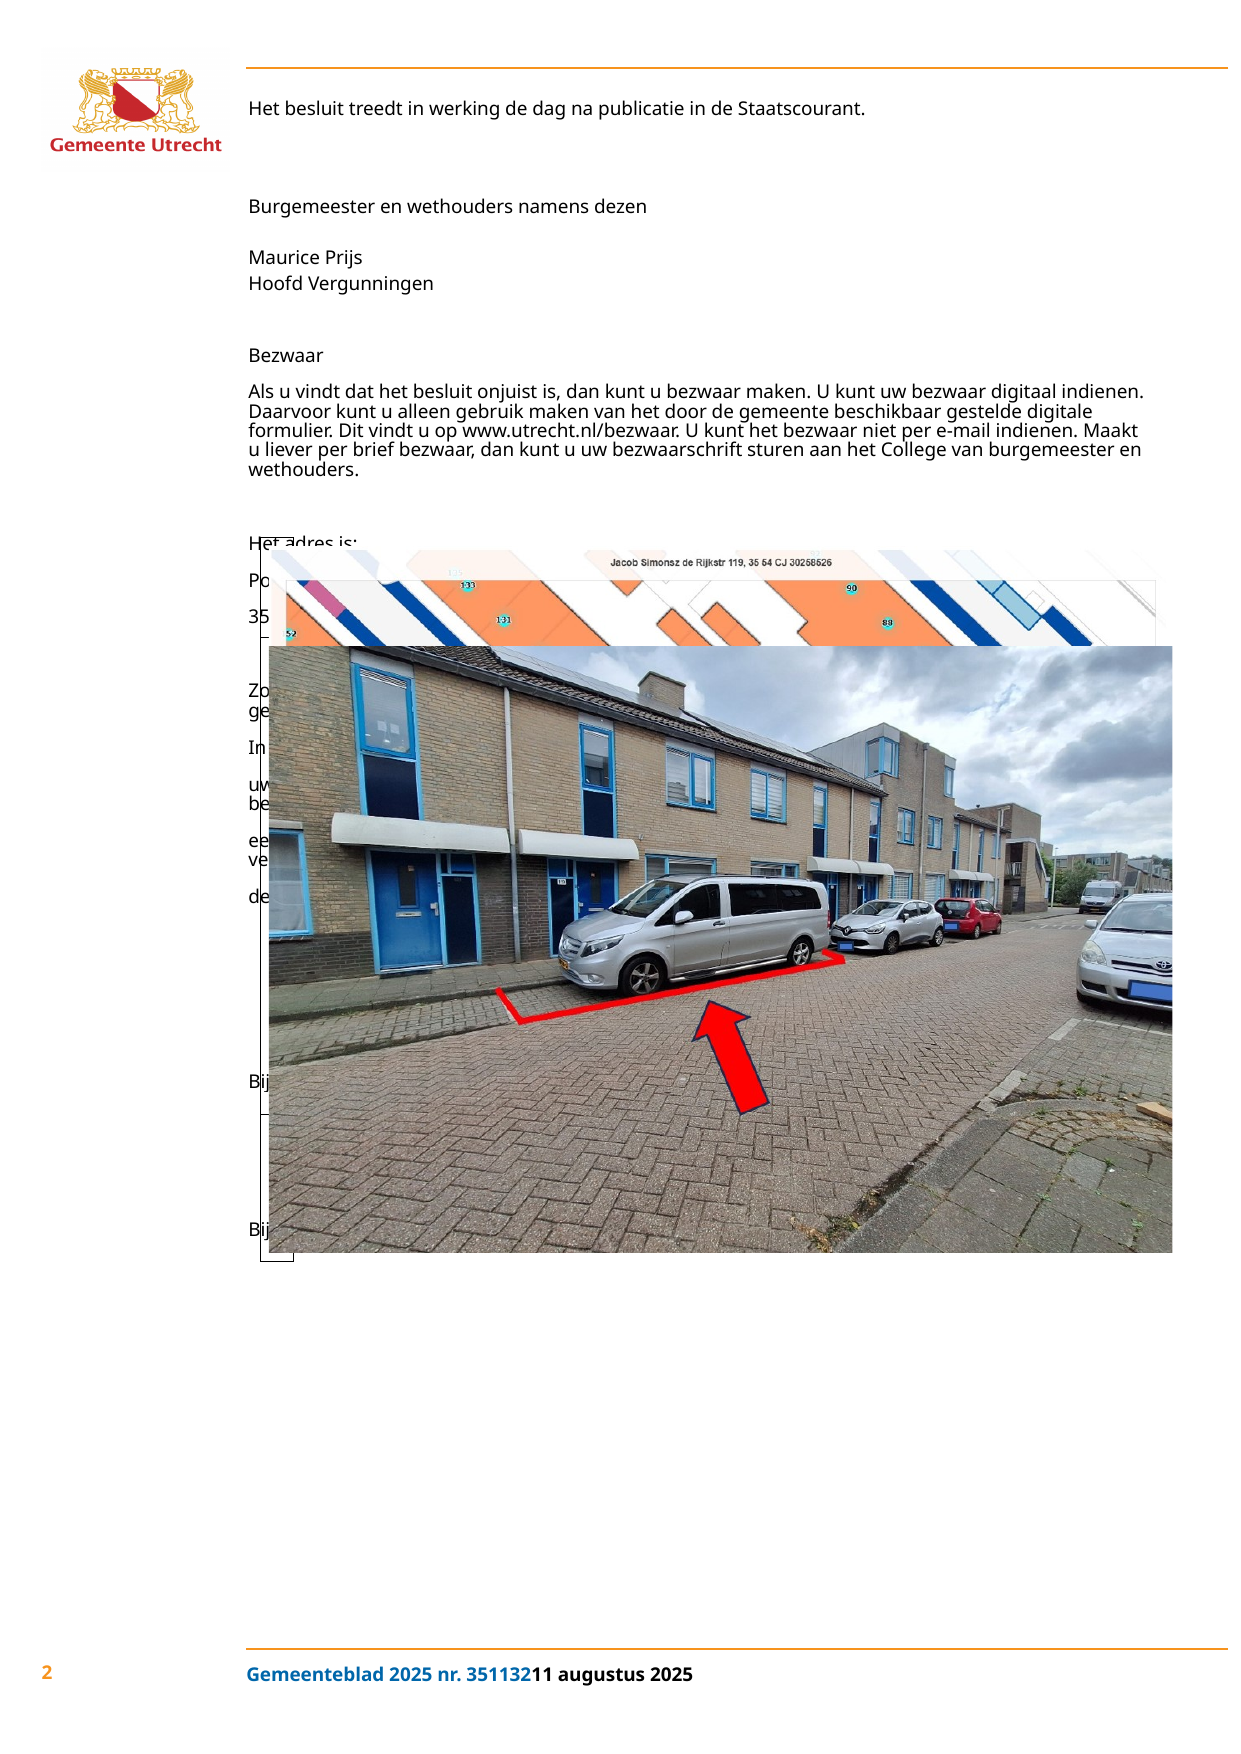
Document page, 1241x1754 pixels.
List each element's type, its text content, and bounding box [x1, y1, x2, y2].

text Burgemeester en wethouders namens dezen [248, 193, 1152, 219]
text Maurice Prijs [248, 244, 1152, 270]
text Hoofd Vergunningen [248, 270, 1152, 296]
picture [268, 546, 1173, 1253]
text Als u vindt dat het besluit onjuist is, dan kunt u bezwaar maken. U kunt uw bezwaar digitaal indienen. Daarvoor kunt u alleen gebruik maken van het door de gemeente beschikbaar gestelde digitale formulier. Dit vindt u op www.utrecht.nl/bezwaar. U kunt het bezwaar niet per e-mail indienen. Maakt u liever per brief bezwaar, dan kunt u uw bezwaarschrift sturen aan het College van burgemeester en wethouders. [248, 383, 1152, 480]
text Bezwaar [248, 347, 1152, 366]
text Het adres is: [248, 534, 1152, 554]
text Het besluit treedt in werking de dag na publicatie in de Staatscourant. [248, 95, 1152, 121]
picture [41, 47, 231, 172]
